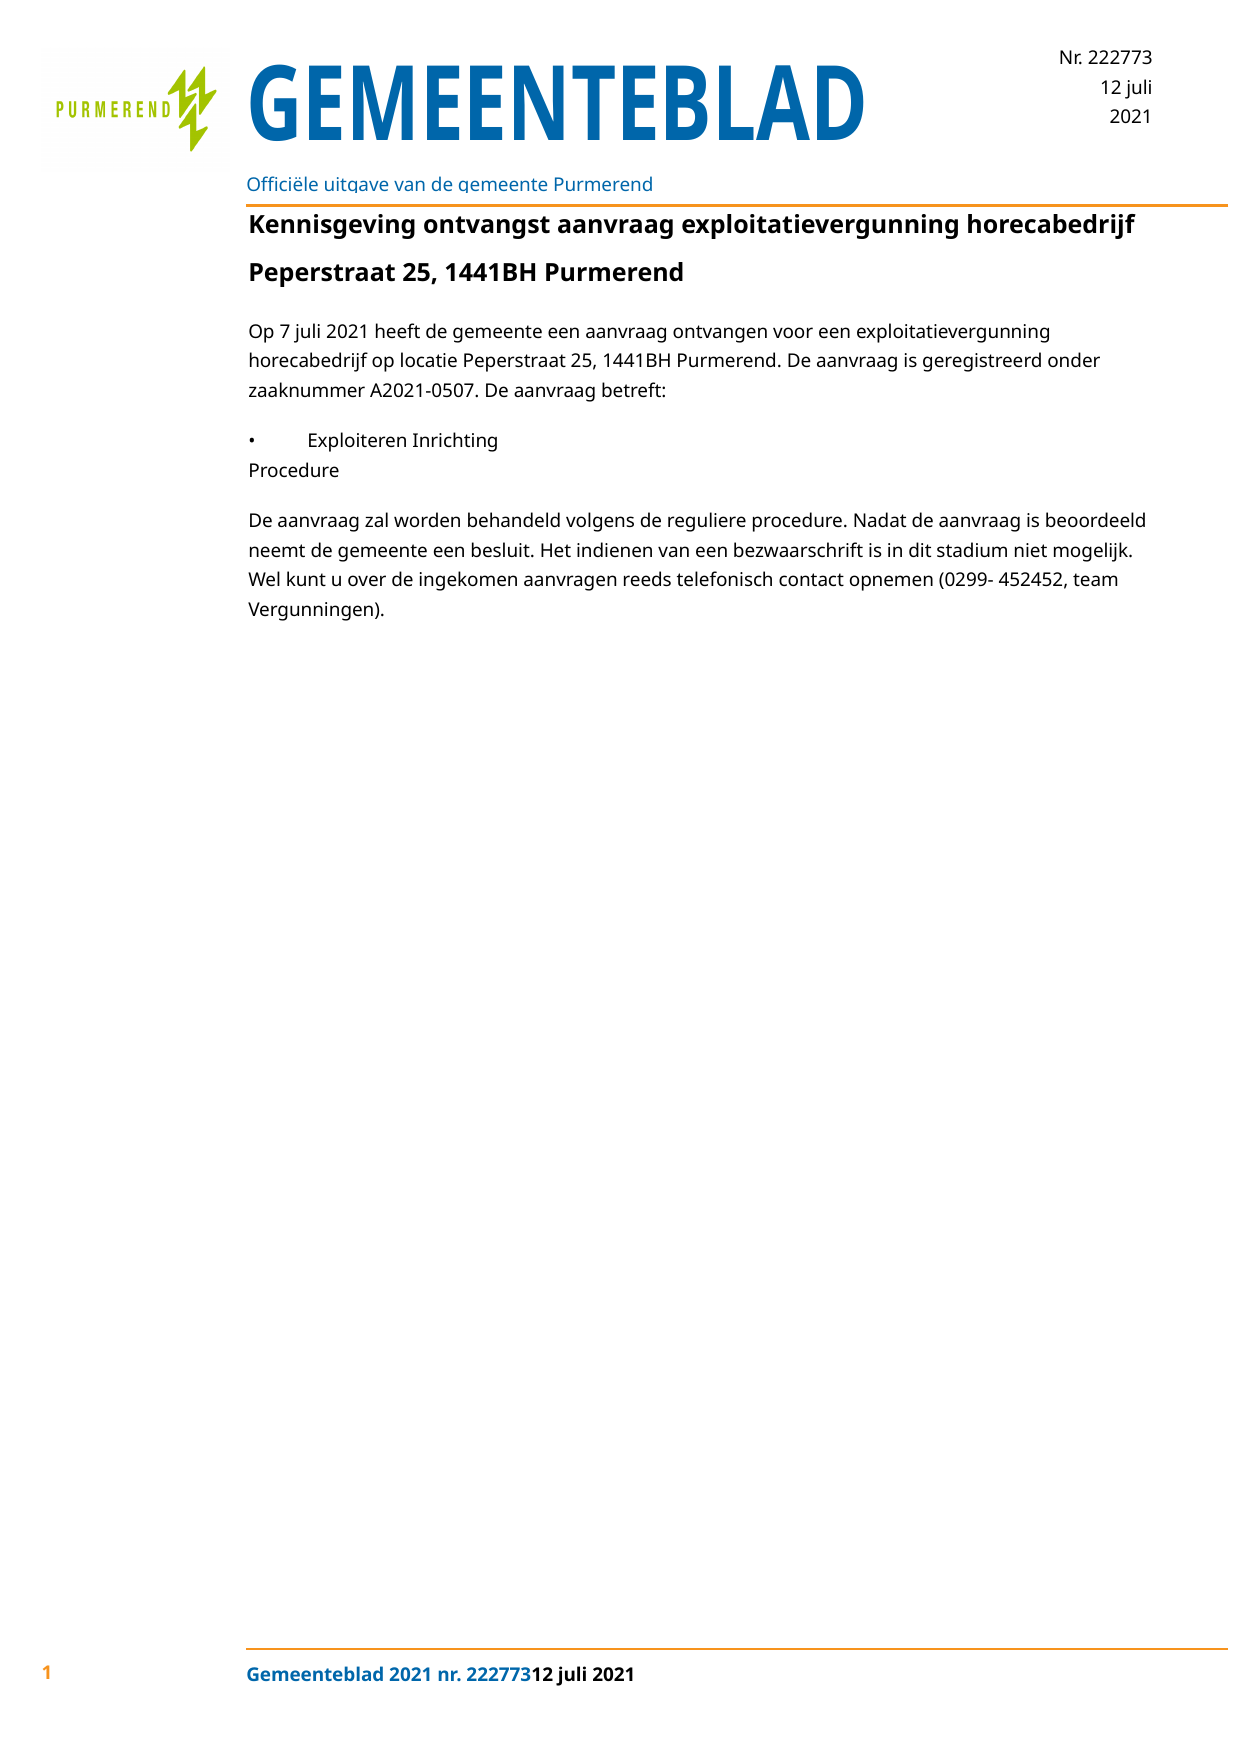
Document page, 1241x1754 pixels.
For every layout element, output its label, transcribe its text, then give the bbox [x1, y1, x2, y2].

text Op 7 juli 2021 heeft de gemeente een aanvraag ontvangen voor een exploitatievergunning horecabedrijf op locatie Peperstraat 25, 1441BH Purmerend. De aanvraag is geregistreerd onder zaaknummer A2021-0507. De aanvraag betreft: [248, 318, 1152, 403]
list Exploiteren Inrichting [248, 427, 1152, 453]
text Procedure [248, 457, 1152, 483]
picture [41, 47, 231, 172]
text De aanvraag zal worden behandeld volgens de reguliere procedure. Nadat de aanvraag is beoordeeld neemt de gemeente een besluit. Het indienen van een bezwaarschrift is in dit stadium niet mogelijk. Wel kunt u over de ingekomen aanvragen reeds telefonisch contact opnemen (0299- 452452, team Vergunningen). [248, 507, 1152, 622]
text Kennisgeving ontvangst aanvraag exploitatievergunning horecabedrijf Peperstraat 25, 1441BH Purmerend [248, 207, 1152, 288]
